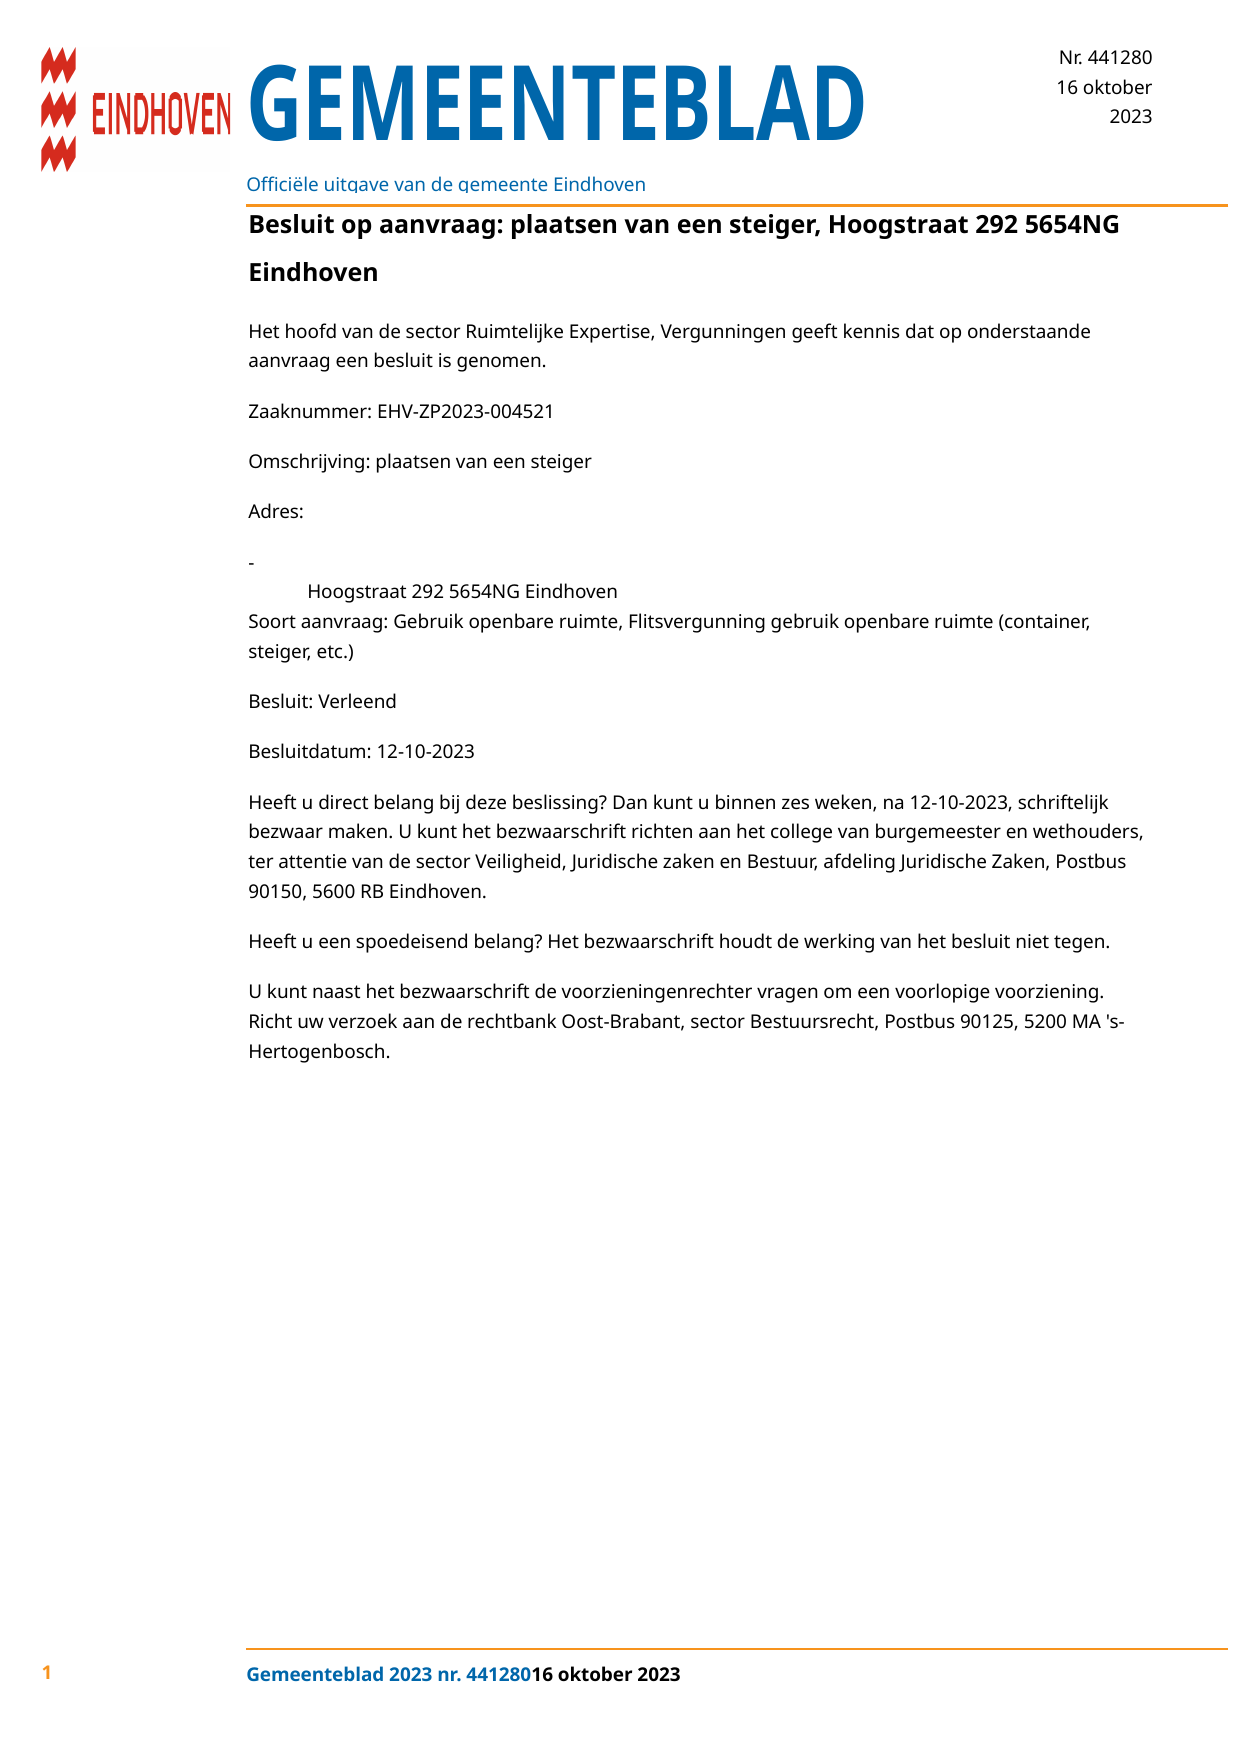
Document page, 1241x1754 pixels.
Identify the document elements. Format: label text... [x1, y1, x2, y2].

text Soort aanvraag: Gebruik openbare ruimte, Flitsvergunning gebruik openbare ruimte (container, steiger, etc.) [248, 608, 1152, 664]
text U kunt naast het bezwaarschrift de voorzieningenrechter vragen om een voorlopige voorziening. Richt uw verzoek aan de rechtbank Oost-Brabant, sector Bestuursrecht, Postbus 90125, 5200 MA 's-Hertogenbosch. [248, 979, 1152, 1064]
picture [41, 47, 231, 172]
text Het hoofd van de sector Ruimtelijke Expertise, Vergunningen geeft kennis dat op onderstaande aanvraag een besluit is genomen. [248, 318, 1152, 373]
text Besluitdatum: 12-10-2023 [248, 739, 1152, 764]
text Heeft u een spoedeisend belang? Het bezwaarschrift houdt de werking van het besluit niet tegen. [248, 928, 1152, 954]
list Hoogstraat 292 5654NG Eindhoven [248, 579, 1152, 604]
text Omschrijving: plaatsen van een steiger [248, 448, 1152, 474]
text Besluit op aanvraag: plaatsen van een steiger, Hoogstraat 292 5654NG Eindhoven [248, 207, 1152, 288]
text Besluit: Verleend [248, 688, 1152, 714]
text Heeft u direct belang bij deze beslissing? Dan kunt u binnen zes weken, na 12-10-2023, schriftelijk bezwaar maken. U kunt het bezwaarschrift richten aan het college van burgemeester en wethouders, ter attentie van de sector Veiligheid, Juridische zaken en Bestuur, afdeling Juridische Zaken, Postbus 90150, 5600 RB Eindhoven. [248, 789, 1152, 904]
text Zaaknummer: EHV-ZP2023-004521 [248, 398, 1152, 424]
text Adres: [248, 499, 1152, 524]
